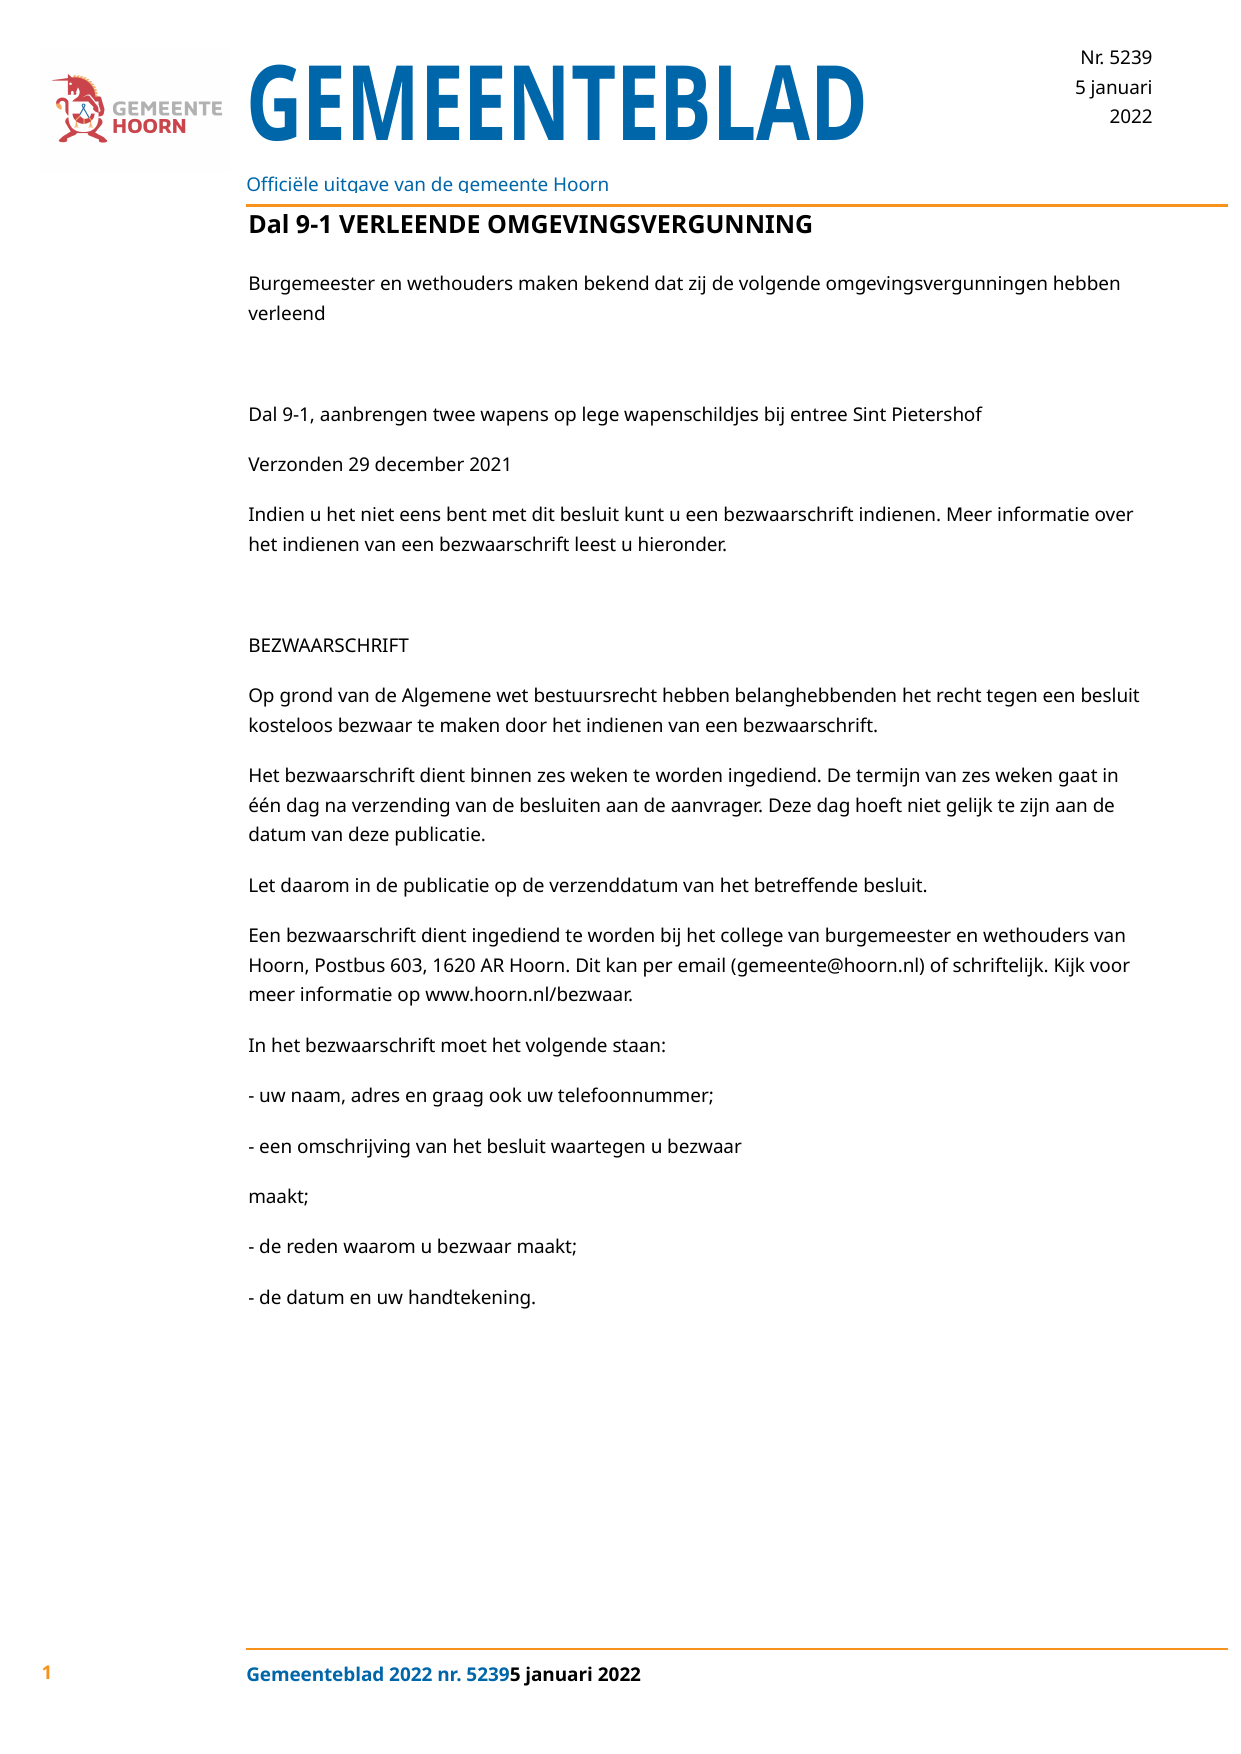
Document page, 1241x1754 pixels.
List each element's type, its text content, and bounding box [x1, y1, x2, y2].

text Let daarom in de publicatie op de verzenddatum van het betreffende besluit. [248, 872, 1152, 898]
text Indien u het niet eens bent met dit besluit kunt u een bezwaarschrift indienen. Meer informatie over het indienen van een bezwaarschrift leest u hieronder. [248, 502, 1152, 557]
text Verzonden 29 december 2021 [248, 451, 1152, 477]
text Een bezwaarschrift dient ingediend te worden bij het college van burgemeester en wethouders van Hoorn, Postbus 603, 1620 AR Hoorn. Dit kan per email (gemeente@hoorn.nl) of schriftelijk. Kijk voor meer informatie op www.hoorn.nl/bezwaar. [248, 922, 1152, 1007]
text - een omschrijving van het besluit waartegen u bezwaar [248, 1133, 1152, 1158]
text Dal 9-1 VERLEENDE OMGEVINGSVERGUNNING [248, 207, 1152, 241]
text Dal 9-1, aanbrengen twee wapens op lege wapenschildjes bij entree Sint Pietershof [248, 401, 1152, 426]
picture [41, 47, 231, 172]
text maakt; [248, 1183, 1152, 1209]
text Op grond van de Algemene wet bestuursrecht hebben belanghebbenden het recht tegen een besluit kosteloos bezwaar te maken door het indienen van een bezwaarschrift. [248, 682, 1152, 738]
text - uw naam, adres en graag ook uw telefoonnummer; [248, 1082, 1152, 1108]
text In het bezwaarschrift moet het volgende staan: [248, 1032, 1152, 1058]
text - de datum en uw handtekening. [248, 1284, 1152, 1310]
text BEZWAARSCHRIFT [248, 632, 1152, 658]
text - de reden waarom u bezwaar maakt; [248, 1234, 1152, 1259]
text Het bezwaarschrift dient binnen zes weken te worden ingediend. De termijn van zes weken gaat in één dag na verzending van de besluiten aan de aanvrager. Deze dag hoeft niet gelijk te zijn aan de datum van deze publicatie. [248, 762, 1152, 847]
text Burgemeester en wethouders maken bekend dat zij de volgende omgevingsvergunningen hebben verleend [248, 270, 1152, 326]
